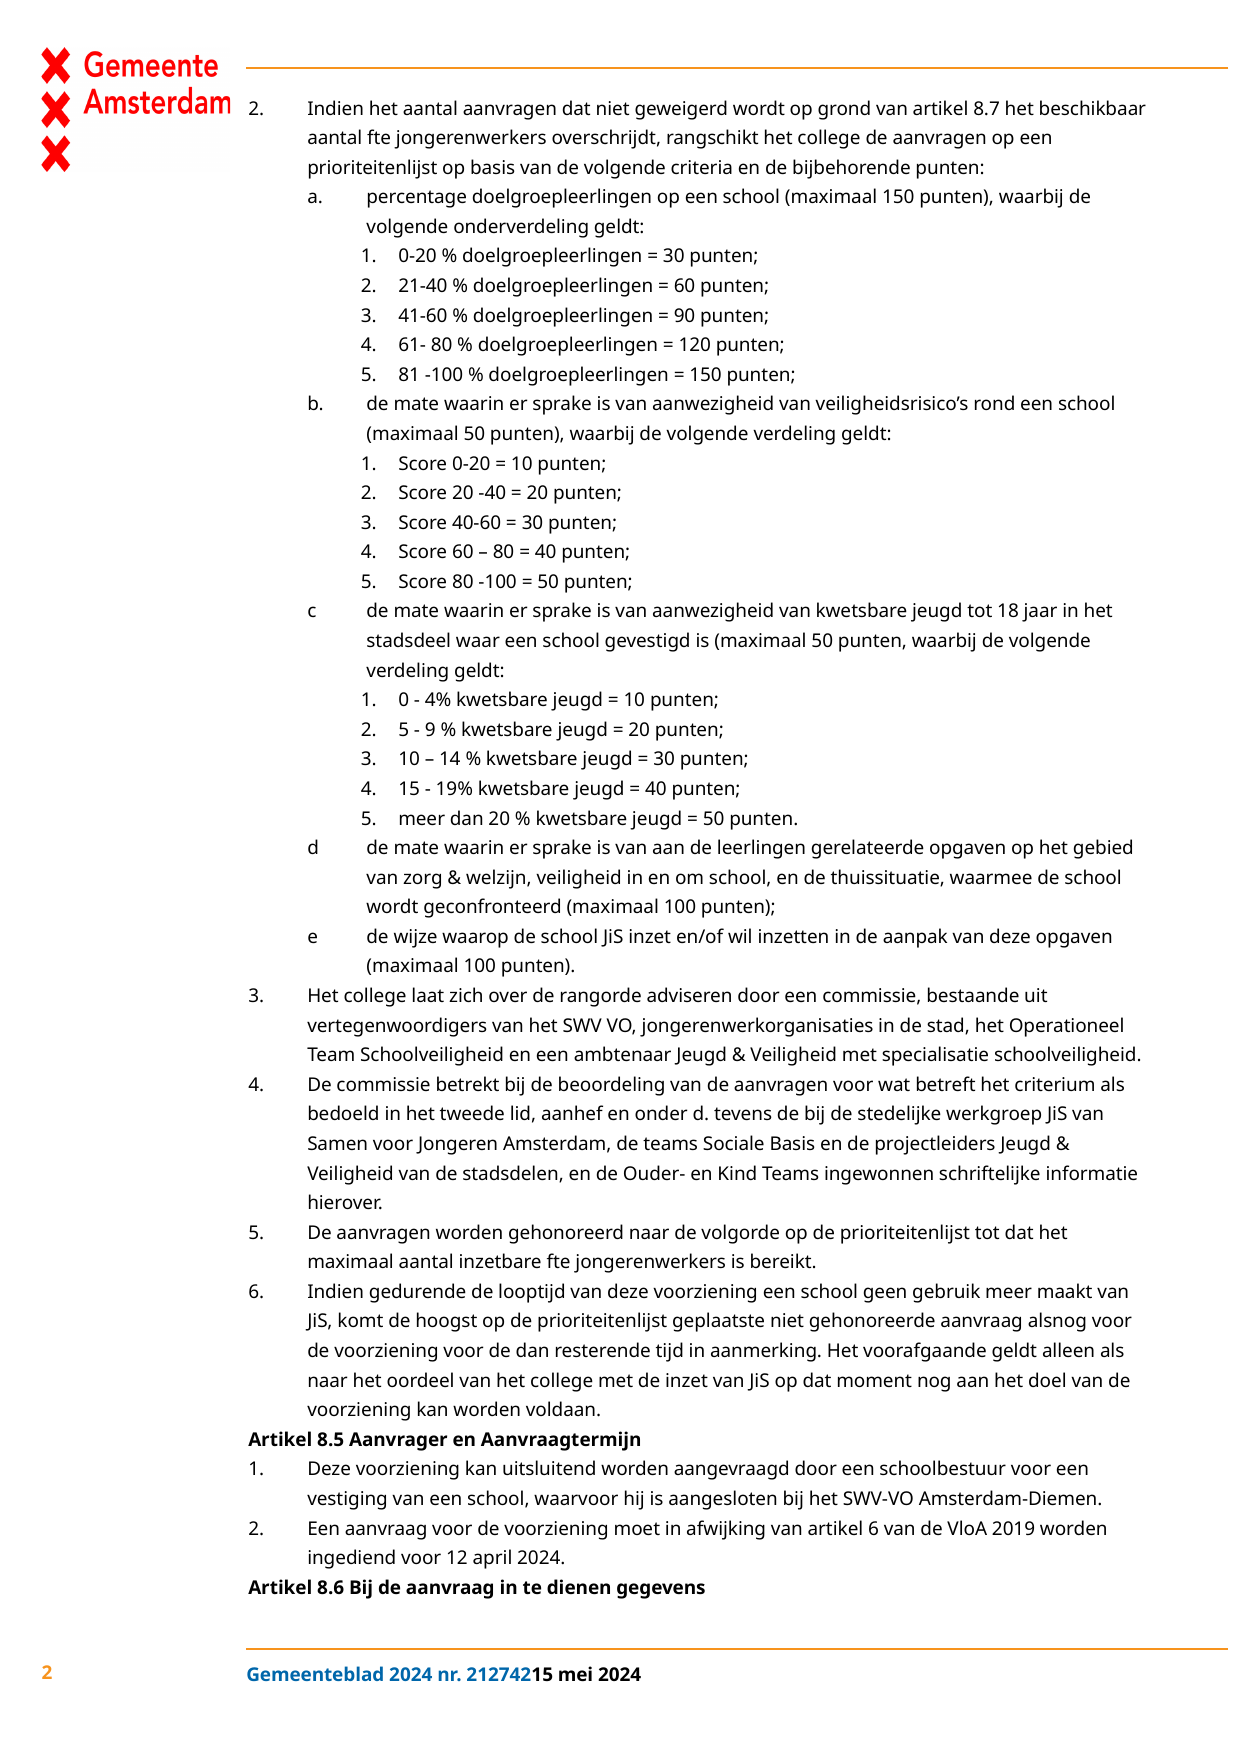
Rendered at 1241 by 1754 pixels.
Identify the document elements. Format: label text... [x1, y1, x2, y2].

list de mate waarin er sprake is van aan de leerlingen gerelateerde opgaven op het gebied van zorg & welzijn, veiligheid in en om school, en de thuissituatie, waarmee de school wordt geconfronteerd (maximaal 100 punten); [307, 834, 1152, 919]
list Score 60 – 80 = 40 punten; [361, 538, 1152, 564]
list 81 -100 % doelgroepleerlingen = 150 punten; [361, 361, 1152, 387]
list Score 40-60 = 30 punten; [361, 509, 1152, 535]
list Score 80 -100 = 50 punten; [361, 568, 1152, 594]
list de mate waarin er sprake is van aanwezigheid van kwetsbare jeugd tot 18 jaar in het stadsdeel waar een school gevestigd is (maximaal 50 punten, waarbij de volgende verdeling geldt: [307, 598, 1152, 683]
list Score 0-20 = 10 punten; [361, 450, 1152, 476]
list percentage doelgroepleerlingen op een school (maximaal 150 punten), waarbij de volgende onderverdeling geldt: [307, 183, 1152, 239]
list 0 - 4% kwetsbare jeugd = 10 punten; [361, 686, 1152, 712]
list 5 - 9 % kwetsbare jeugd = 20 punten; [361, 716, 1152, 742]
list De commissie betrekt bij de beoordeling van de aanvragen voor wat betreft het criterium als bedoeld in het tweede lid, aanhef en onder d. tevens de bij de stedelijke werkgroep JiS van Samen voor Jongeren Amsterdam, de teams Sociale Basis en de projectleiders Jeugd & Veiligheid van de stadsdelen, en de Ouder- en Kind Teams ingewonnen schriftelijke informatie hierover. [248, 1071, 1152, 1215]
list Het college laat zich over de rangorde adviseren door een commissie, bestaande uit vertegenwoordigers van het SWV VO, jongerenwerkorganisaties in de stad, het Operationeel Team Schoolveiligheid en een ambtenaar Jeugd & Veiligheid met specialisatie schoolveiligheid. [248, 982, 1152, 1067]
list de mate waarin er sprake is van aanwezigheid van veiligheidsrisico’s rond een school (maximaal 50 punten), waarbij de volgende verdeling geldt: [307, 391, 1152, 446]
list Score 20 -40 = 20 punten; [361, 479, 1152, 505]
text Artikel 8.6 Bij de aanvraag in te dienen gegevens [248, 1574, 1152, 1600]
list Een aanvraag voor de voorziening moet in afwijking van artikel 6 van de VloA 2019 worden ingediend voor 12 april 2024. [248, 1515, 1152, 1570]
list Indien het aantal aanvragen dat niet geweigerd wordt op grond van artikel 8.7 het beschikbaar aantal fte jongerenwerkers overschrijdt, rangschikt het college de aanvragen op een prioriteitenlijst op basis van de volgende criteria en de bijbehorende punten: [248, 95, 1152, 180]
list 21-40 % doelgroepleerlingen = 60 punten; [361, 272, 1152, 298]
list 10 – 14 % kwetsbare jeugd = 30 punten; [361, 746, 1152, 771]
list De aanvragen worden gehonoreerd naar de volgorde op de prioriteitenlijst tot dat het maximaal aantal inzetbare fte jongerenwerkers is bereikt. [248, 1219, 1152, 1274]
list 41-60 % doelgroepleerlingen = 90 punten; [361, 302, 1152, 328]
text Artikel 8.5 Aanvrager en Aanvraagtermijn [248, 1426, 1152, 1452]
list 15 - 19% kwetsbare jeugd = 40 punten; [361, 775, 1152, 801]
list Indien gedurende de looptijd van deze voorziening een school geen gebruik meer maakt van JiS, komt de hoogst op de prioriteitenlijst geplaatste niet gehonoreerde aanvraag alsnog voor de voorziening voor de dan resterende tijd in aanmerking. Het voorafgaande geldt alleen als naar het oordeel van het college met de inzet van JiS op dat moment nog aan het doel van de voorziening kan worden voldaan. [248, 1278, 1152, 1422]
picture [41, 47, 231, 172]
list Deze voorziening kan uitsluitend worden aangevraagd door een schoolbestuur voor een vestiging van een school, waarvoor hij is aangesloten bij het SWV-VO Amsterdam-Diemen. [248, 1456, 1152, 1511]
list de wijze waarop de school JiS inzet en/of wil inzetten in de aanpak van deze opgaven (maximaal 100 punten). [307, 923, 1152, 978]
list 0-20 % doelgroepleerlingen = 30 punten; [361, 243, 1152, 268]
list 61- 80 % doelgroepleerlingen = 120 punten; [361, 331, 1152, 357]
list meer dan 20 % kwetsbare jeugd = 50 punten. [361, 805, 1152, 831]
